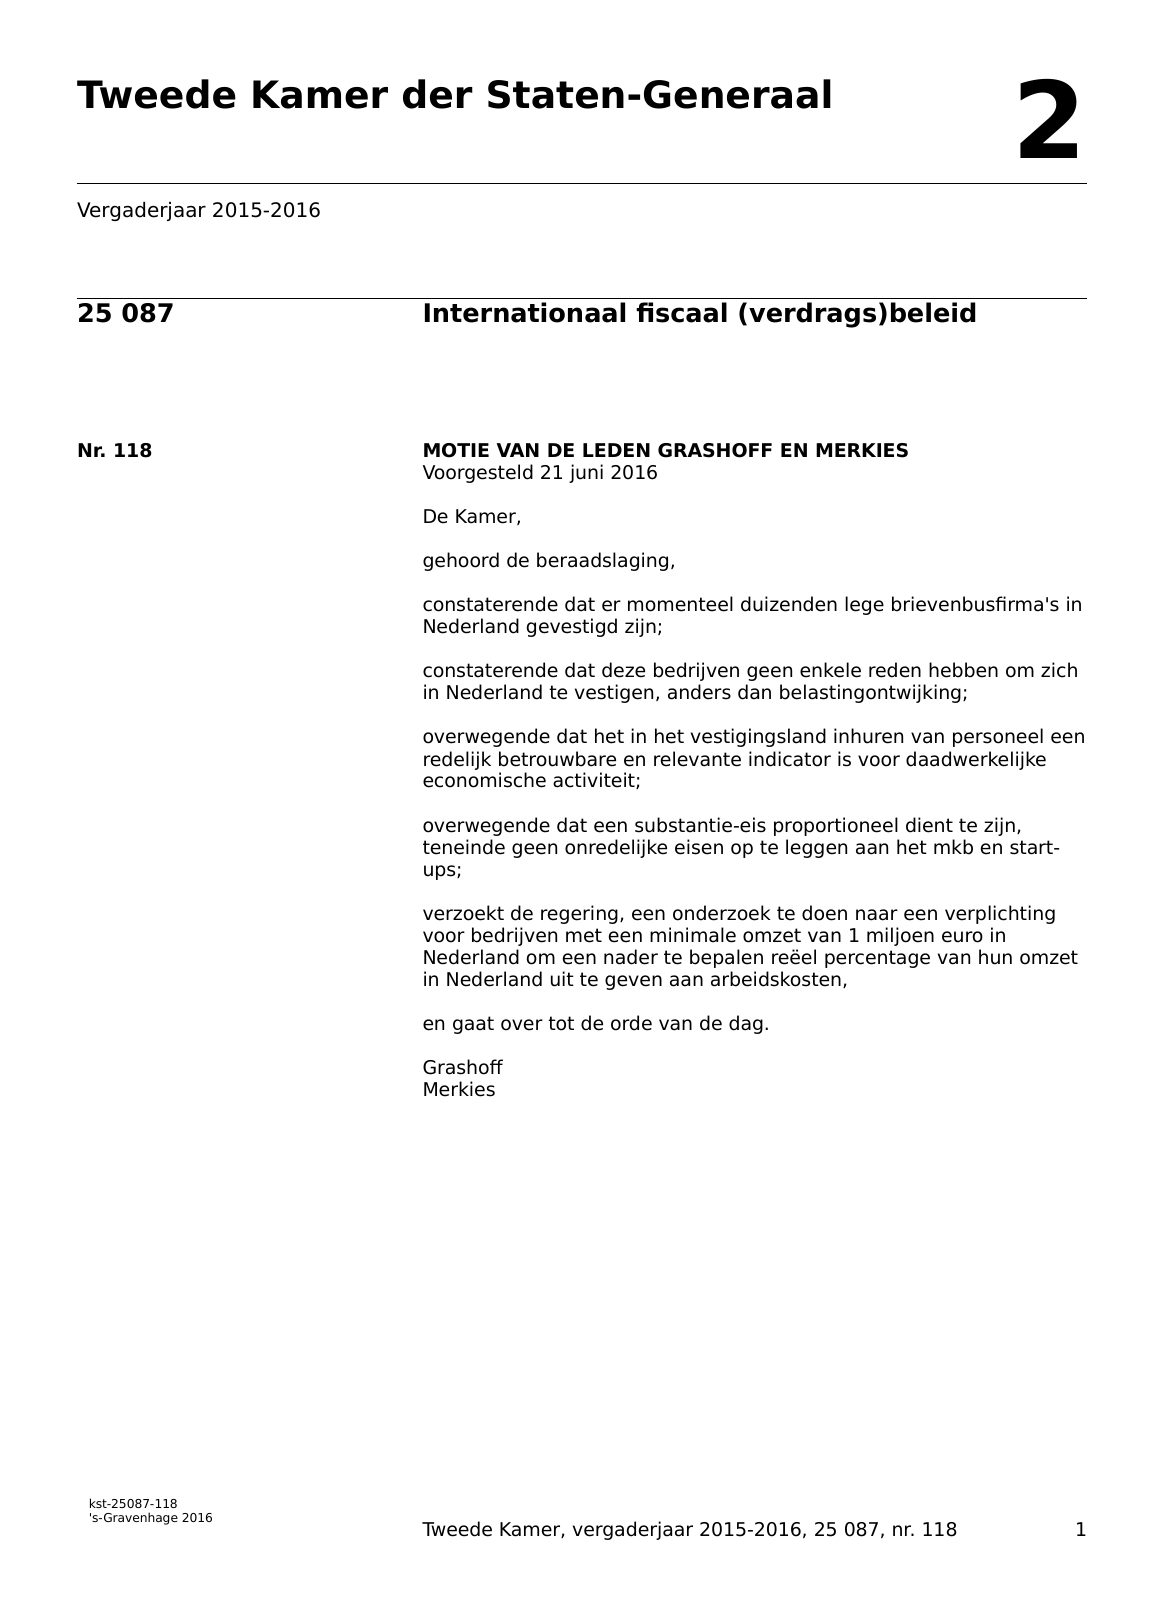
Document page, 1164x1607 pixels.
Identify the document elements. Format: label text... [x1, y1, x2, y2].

text Voorgesteld 21 juni 2016 [422, 462, 1087, 484]
text De Kamer, [422, 506, 1087, 528]
text overwegende dat een substantie-eis proportioneel dient te zijn, teneinde geen onredelijke eisen op te leggen aan het mkb en start-ups; [422, 814, 1087, 881]
text constaterende dat er momenteel duizenden lege brievenbusfirma's in Nederland gevestigd zijn; [422, 594, 1087, 638]
text Merkies [422, 1079, 1087, 1101]
subtitle Nr. 118 MOTIE VAN DE LEDEN GRASHOFF EN MERKIES [77, 440, 1087, 462]
text en gaat over tot de orde van de dag. [422, 1013, 1087, 1035]
text verzoekt de regering, een onderzoek te doen naar een verplichting voor bedrijven met een minimale omzet van 1 miljoen euro in Nederland om een nader te bepalen reëel percentage van hun omzet in Nederland uit te geven aan arbeidskosten, [422, 903, 1087, 991]
text overwegende dat het in het vestigingsland inhuren van personeel een redelijk betrouwbare en relevante indicator is voor daadwerkelijke economische activiteit; [422, 726, 1087, 792]
table_header Tweede Kamer der Staten-Generaal [77, 59, 886, 183]
text gehoord de beraadslaging, [422, 550, 1087, 572]
text kst-25087-118 [88, 1497, 323, 1511]
text 's-Gravenhage 2016 [88, 1511, 323, 1525]
table_cell Vergaderjaar 2015-2016 [77, 184, 1087, 298]
table_header 2 [886, 59, 1087, 183]
text Grashoff [422, 1057, 1087, 1079]
subtitle 25 087 Internationaal fiscaal (verdrags)beleid [77, 299, 1087, 329]
text constaterende dat deze bedrijven geen enkele reden hebben om zich in Nederland te vestigen, anders dan belastingontwijking; [422, 660, 1087, 704]
